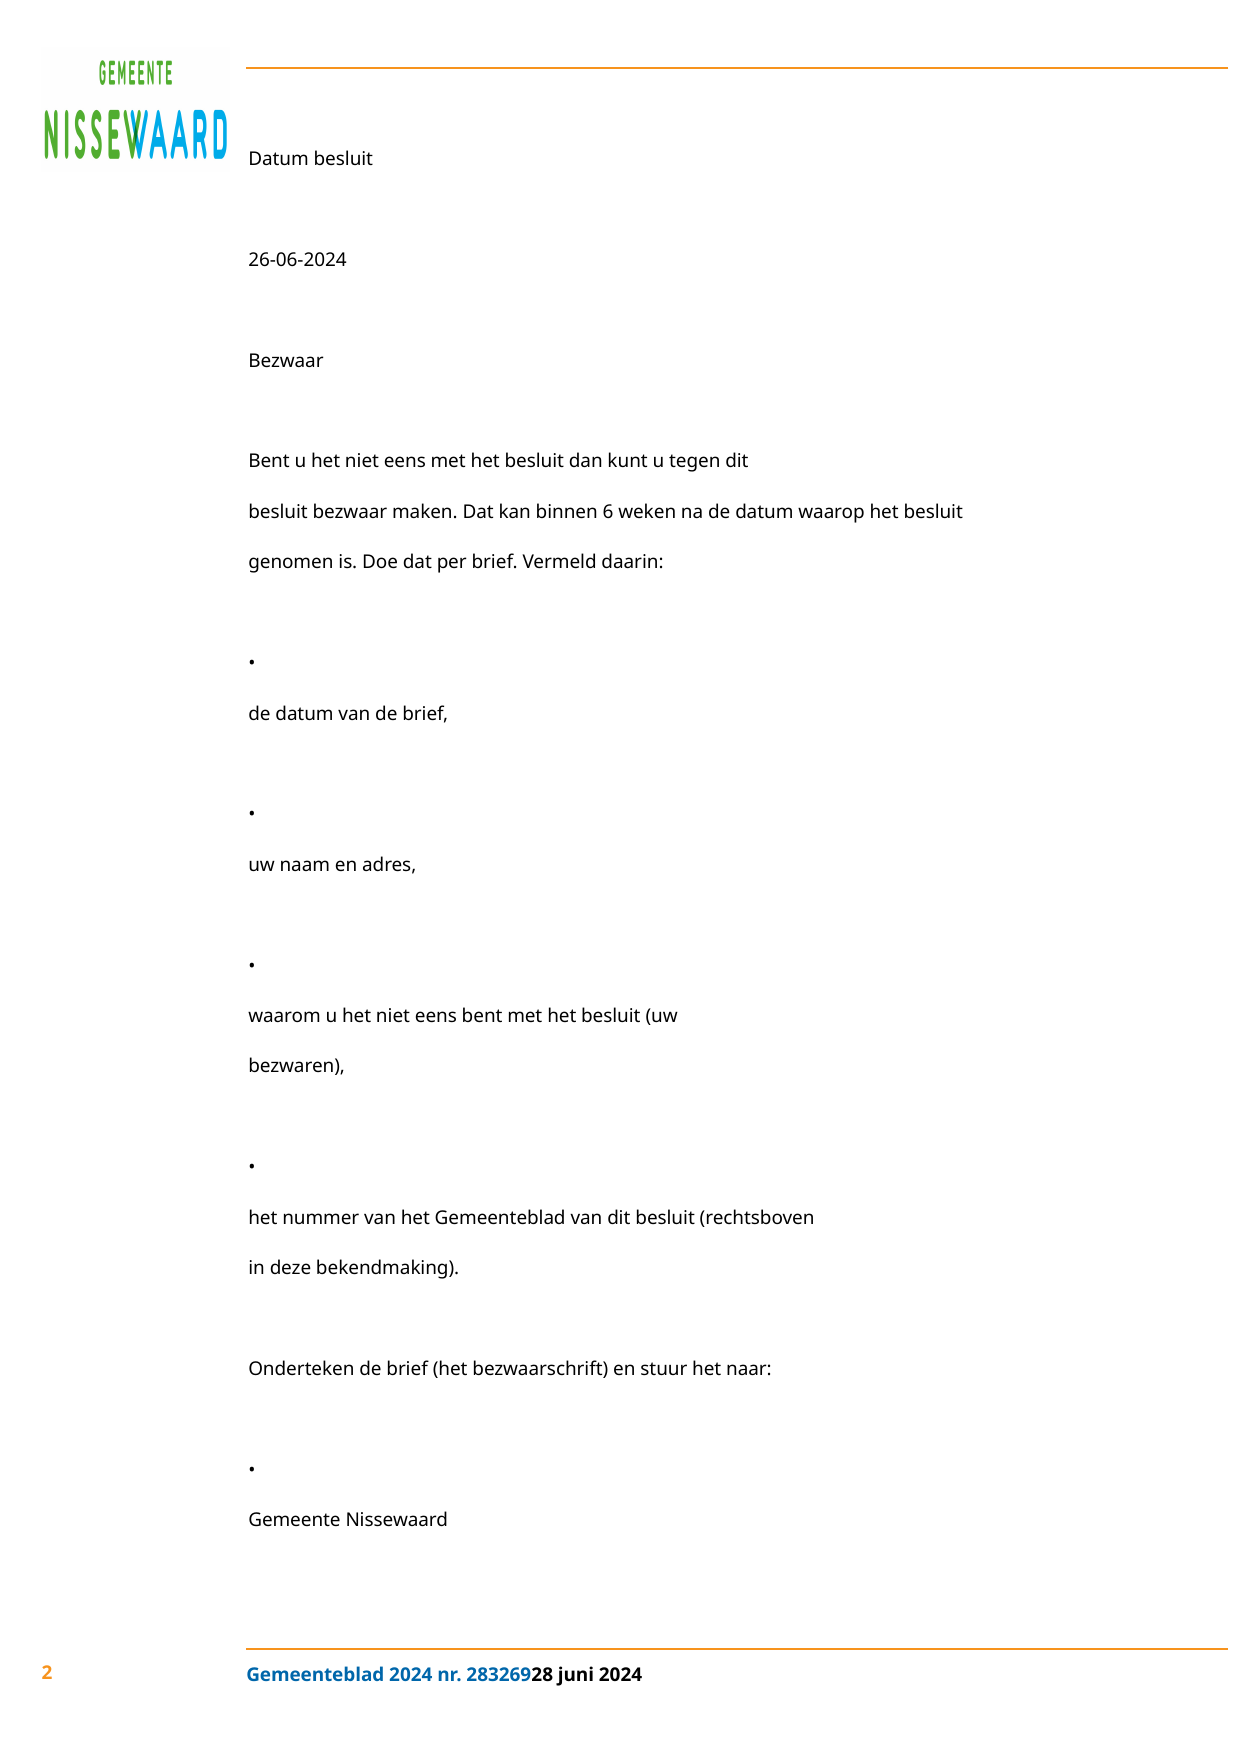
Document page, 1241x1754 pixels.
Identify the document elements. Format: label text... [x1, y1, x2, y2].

text • [248, 801, 1152, 826]
text • [248, 649, 1152, 675]
text Gemeente Nissewaard [248, 1506, 1152, 1532]
text besluit bezwaar maken. Dat kan binnen 6 weken na de datum waarop het besluit [248, 498, 1152, 524]
text in deze bekendmaking). [248, 1254, 1152, 1280]
text bezwaren), [248, 1053, 1152, 1078]
text het nummer van het Gemeenteblad van dit besluit (rechtsboven [248, 1204, 1152, 1230]
text • [248, 1153, 1152, 1179]
text Bent u het niet eens met het besluit dan kunt u tegen dit [248, 448, 1152, 473]
text • [248, 952, 1152, 978]
picture [41, 47, 231, 172]
text Onderteken de brief (het bezwaarschrift) en stuur het naar: [248, 1355, 1152, 1381]
text Bezwaar [248, 347, 1152, 373]
text • [248, 1456, 1152, 1482]
text 26-06-2024 [248, 246, 1152, 272]
text Datum besluit [248, 145, 1152, 171]
text de datum van de brief, [248, 700, 1152, 726]
text waarom u het niet eens bent met het besluit (uw [248, 1002, 1152, 1028]
text genomen is. Doe dat per brief. Vermeld daarin: [248, 548, 1152, 574]
text uw naam en adres, [248, 851, 1152, 877]
